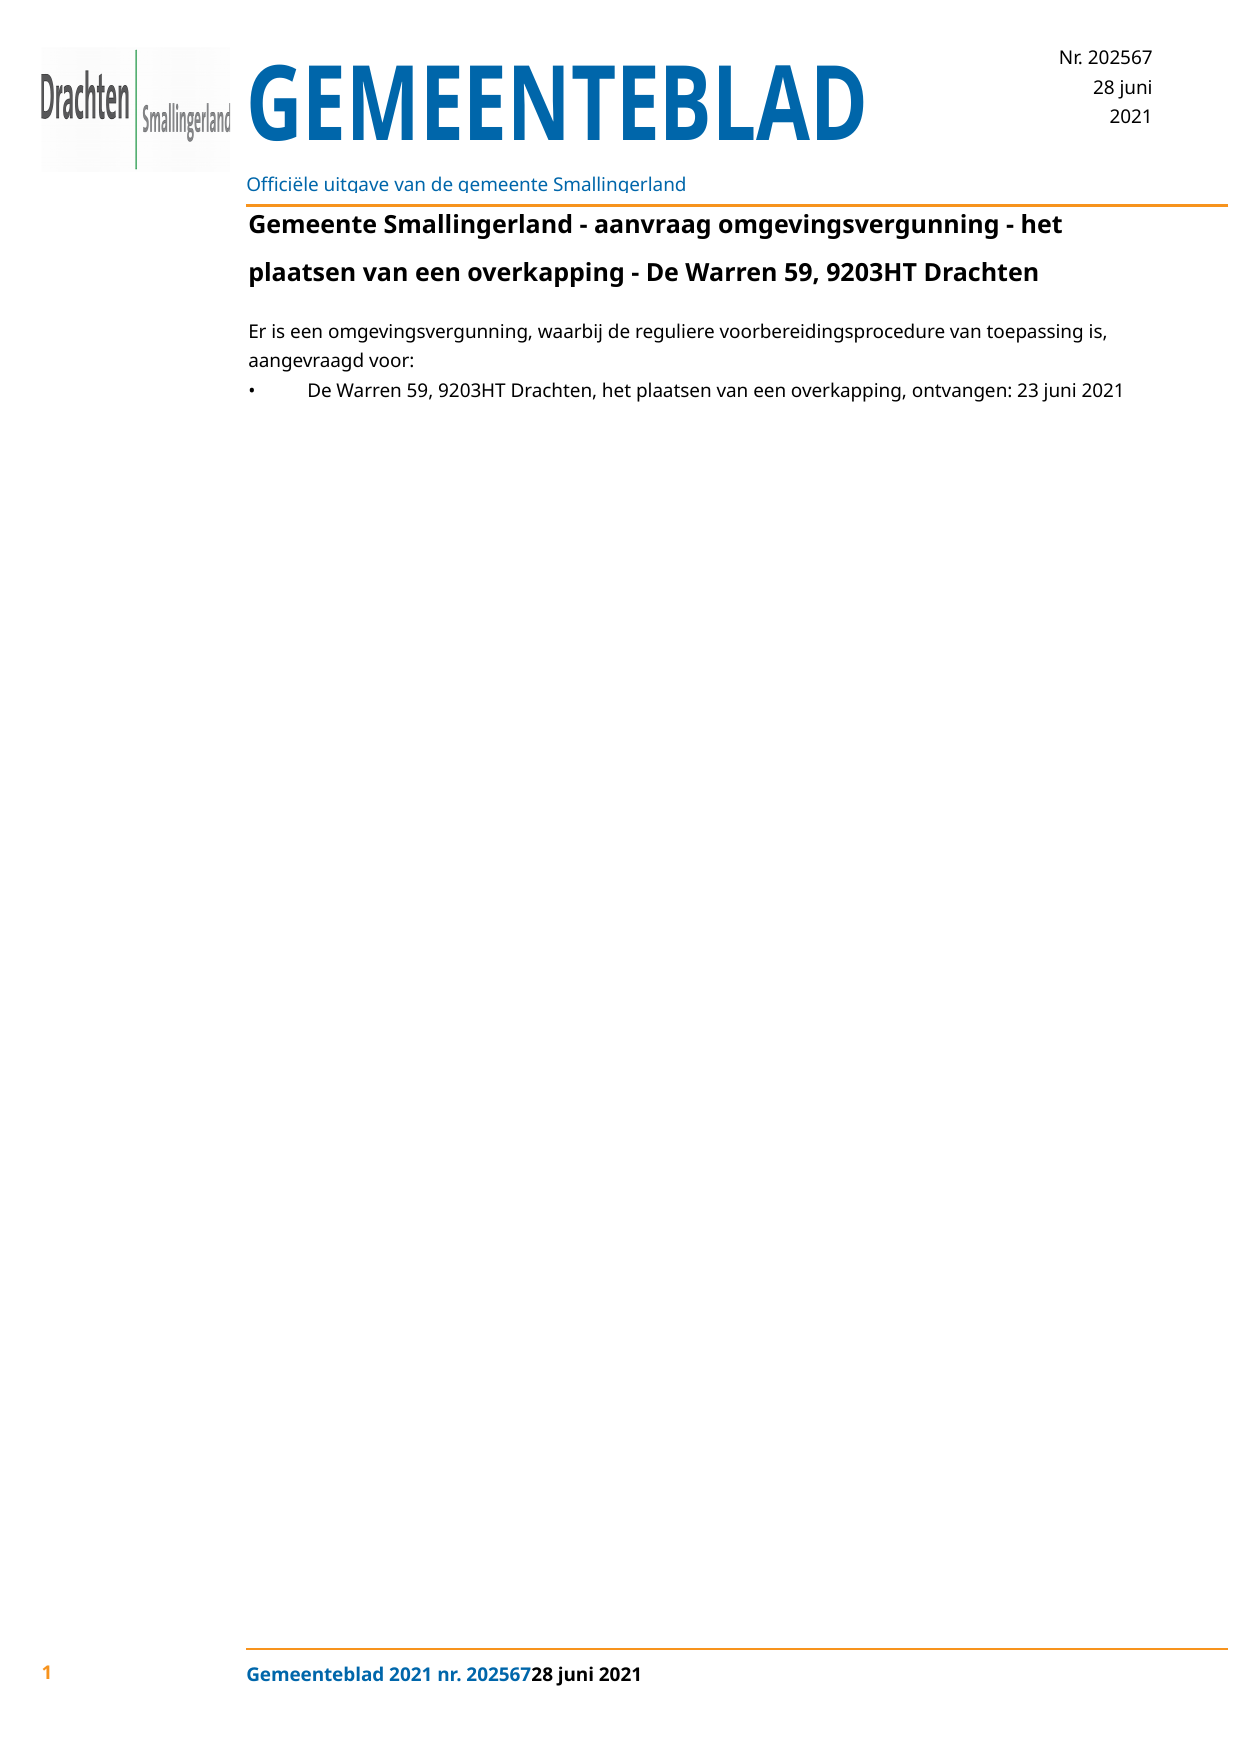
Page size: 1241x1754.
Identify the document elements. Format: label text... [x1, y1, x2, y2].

text Er is een omgevingsvergunning, waarbij de reguliere voorbereidingsprocedure van toepassing is, aangevraagd voor: [248, 318, 1152, 373]
picture [41, 47, 231, 172]
text Gemeente Smallingerland - aanvraag omgevingsvergunning - het plaatsen van een overkapping - De Warren 59, 9203HT Drachten [248, 207, 1152, 288]
list De Warren 59, 9203HT Drachten, het plaatsen van een overkapping, ontvangen: 23 juni 2021 [248, 377, 1152, 403]
